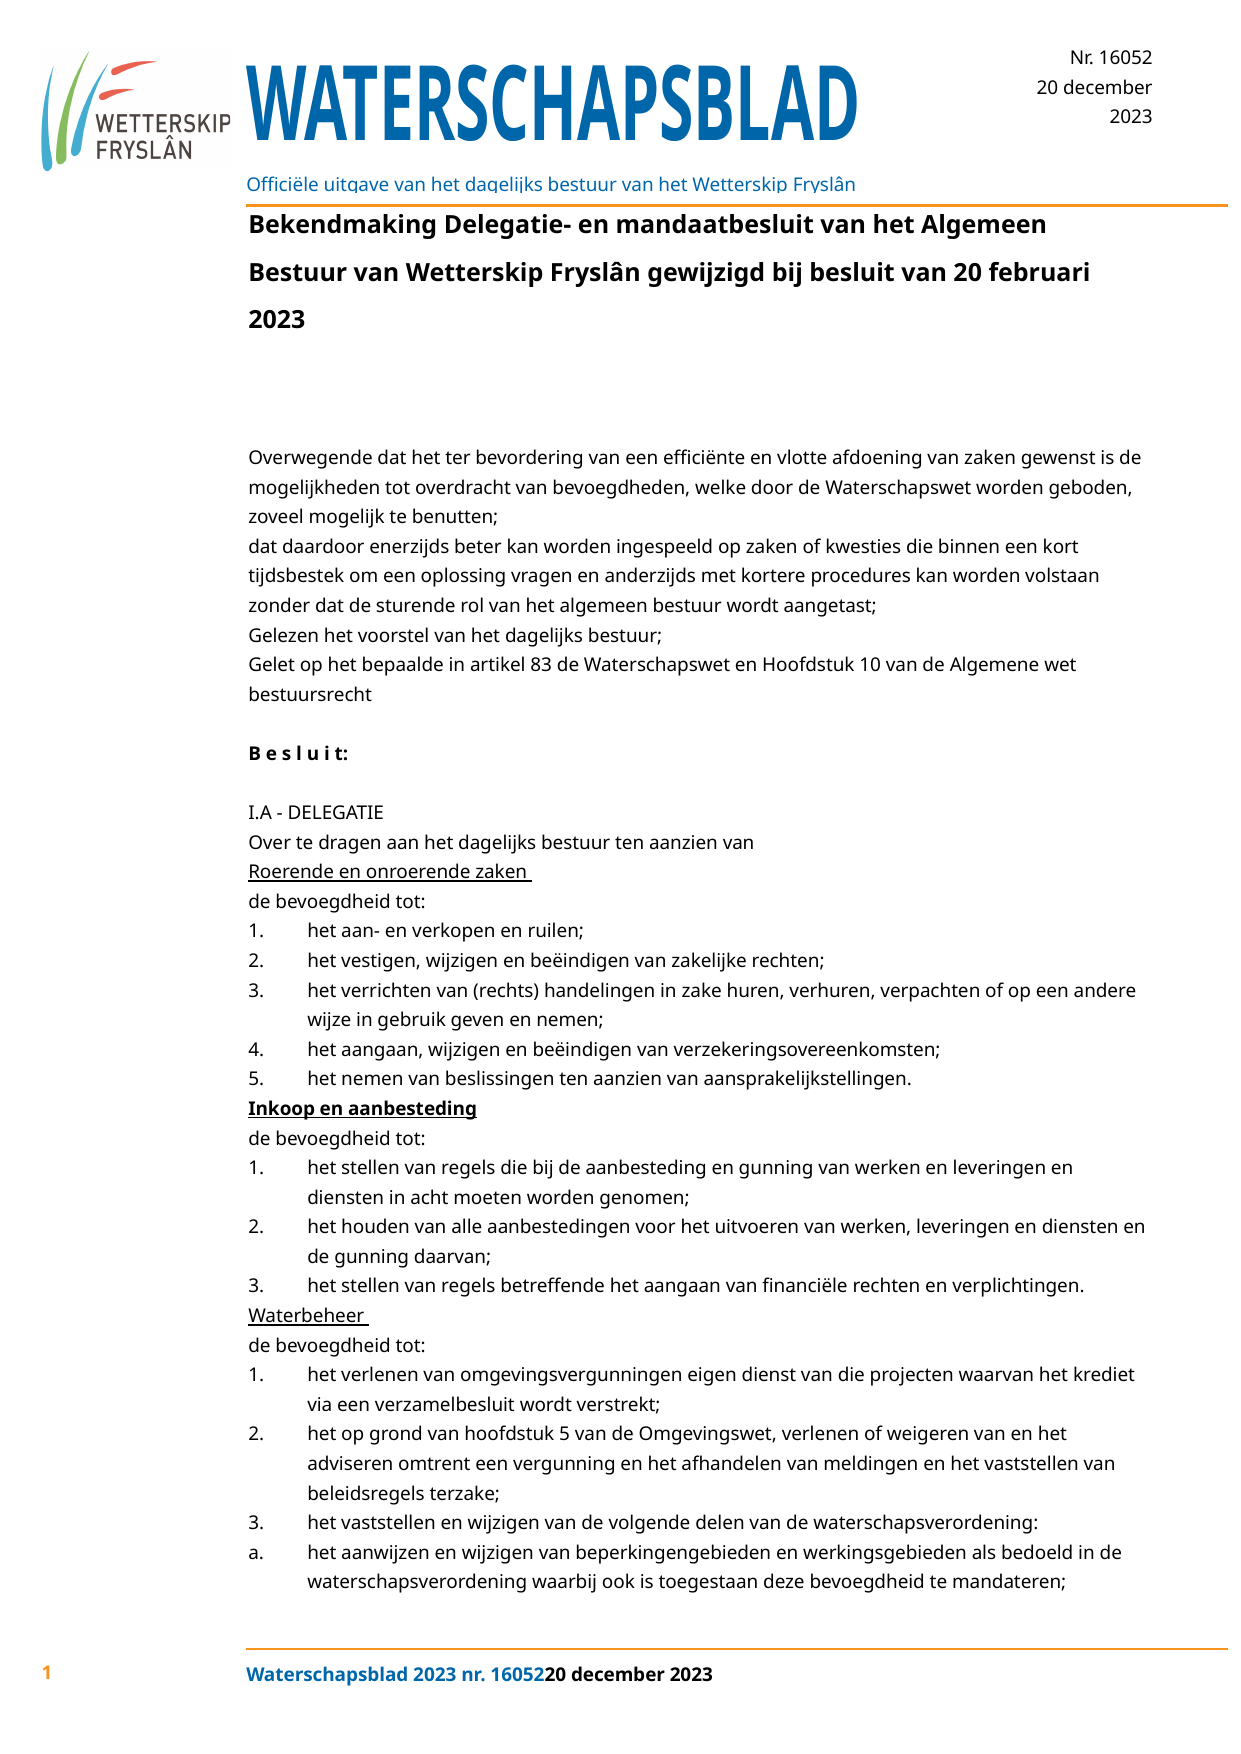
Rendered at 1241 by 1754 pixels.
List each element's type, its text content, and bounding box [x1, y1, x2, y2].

text B e s l u i t: [248, 740, 1152, 766]
text Inkoop en aanbesteding [248, 1095, 1152, 1121]
list het op grond van hoofdstuk 5 van de Omgevingswet, verlenen of weigeren van en het adviseren omtrent een vergunning en het afhandelen van meldingen en het vaststellen van beleidsregels terzake; [248, 1421, 1152, 1506]
text de bevoegdheid tot: [248, 888, 1152, 914]
text Waterbeheer [248, 1302, 1152, 1328]
text I.A - DELEGATIE [248, 799, 1152, 825]
list het vestigen, wijzigen en beëindigen van zakelijke rechten; [248, 947, 1152, 973]
text Roerende en onroerende zaken [248, 858, 1152, 884]
text Overwegende dat het ter bevordering van een efficiënte en vlotte afdoening van zaken gewenst is de mogelijkheden tot overdracht van bevoegdheden, welke door de Waterschapswet worden geboden, zoveel mogelijk te benutten; [248, 444, 1152, 529]
text de bevoegdheid tot: [248, 1332, 1152, 1358]
list het stellen van regels die bij de aanbesteding en gunning van werken en leveringen en diensten in acht moeten worden genomen; [248, 1154, 1152, 1210]
list het houden van alle aanbestedingen voor het uitvoeren van werken, leveringen en diensten en de gunning daarvan; [248, 1213, 1152, 1269]
list het aanwijzen en wijzigen van beperkingengebieden en werkingsgebieden als bedoeld in de waterschapsverordening waarbij ook is toegestaan deze bevoegdheid te mandateren; [248, 1539, 1152, 1594]
text de bevoegdheid tot: [248, 1125, 1152, 1151]
text Gelet op het bepaalde in artikel 83 de Waterschapswet en Hoofdstuk 10 van de Algemene wet bestuursrecht [248, 651, 1152, 707]
list het verlenen van omgevingsvergunningen eigen dienst van die projecten waarvan het krediet via een verzamelbesluit wordt verstrekt; [248, 1361, 1152, 1417]
list het stellen van regels betreffende het aangaan van financiële rechten en verplichtingen. [248, 1273, 1152, 1298]
picture [41, 47, 231, 172]
text Bekendmaking Delegatie- en mandaatbesluit van het Algemeen Bestuur van Wetterskip Fryslân gewijzigd bij besluit van 20 februari 2023 [248, 207, 1152, 336]
list het aangaan, wijzigen en beëindigen van verzekeringsovereenkomsten; [248, 1036, 1152, 1062]
text Over te dragen aan het dagelijks bestuur ten aanzien van [248, 829, 1152, 855]
list het vaststellen en wijzigen van de volgende delen van de waterschapsverordening: [248, 1509, 1152, 1535]
text Gelezen het voorstel van het dagelijks bestuur; [248, 622, 1152, 648]
list het verrichten van (rechts) handelingen in zake huren, verhuren, verpachten of op een andere wijze in gebruik geven en nemen; [248, 977, 1152, 1032]
list het aan- en verkopen en ruilen; [248, 918, 1152, 943]
text dat daardoor enerzijds beter kan worden ingespeeld op zaken of kwesties die binnen een kort tijdsbestek om een oplossing vragen en anderzijds met kortere procedures kan worden volstaan zonder dat de sturende rol van het algemeen bestuur wordt aangetast; [248, 533, 1152, 618]
list het nemen van beslissingen ten aanzien van aansprakelijkstellingen. [248, 1066, 1152, 1091]
